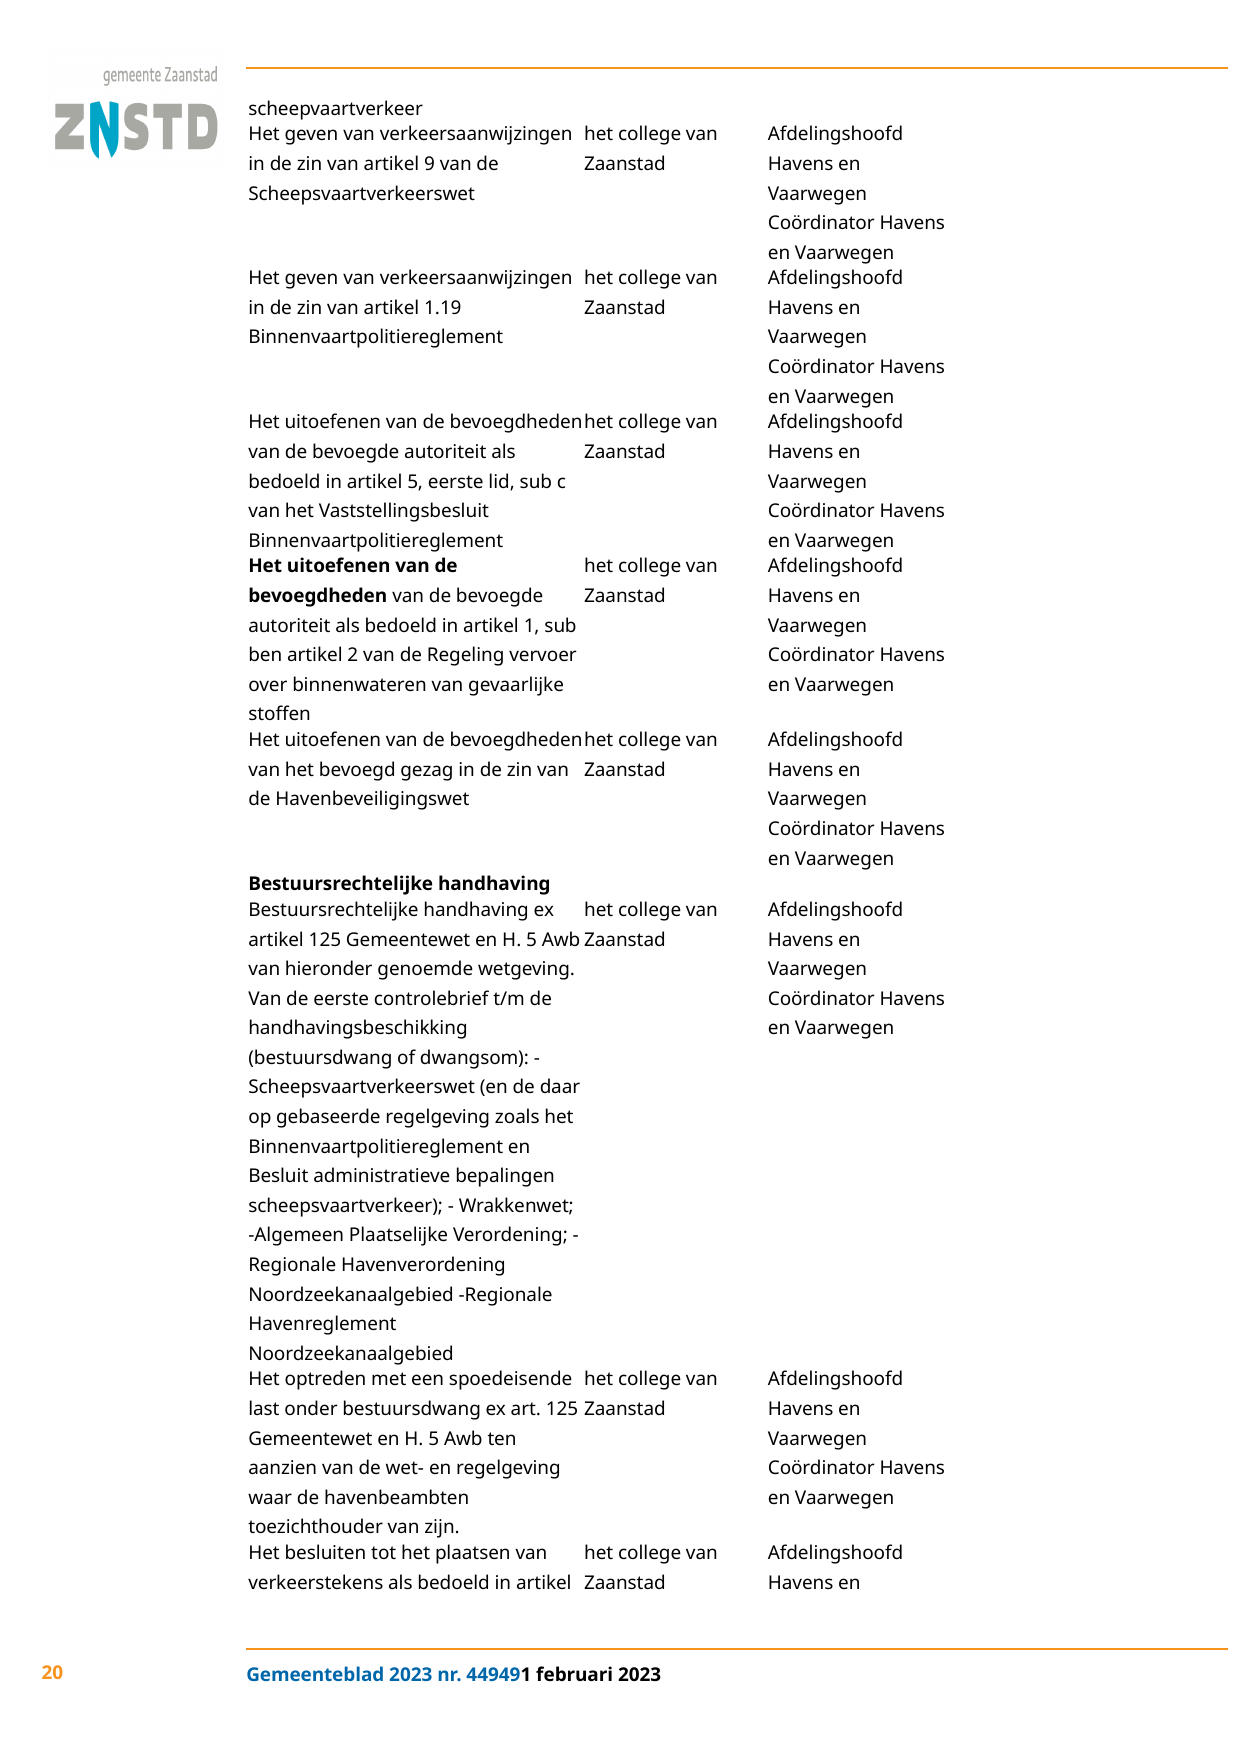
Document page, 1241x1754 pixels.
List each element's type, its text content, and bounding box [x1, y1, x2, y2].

table_cell Het geven van verkeersaanwijzingen in de zin van artikel 1.19 Binnenvaartpolitiereglement [248, 265, 584, 409]
table_cell het college van Zaanstad [584, 121, 768, 264]
table_cell het college van Zaanstad [584, 896, 768, 1366]
table_cell het college van Zaanstad [584, 553, 768, 726]
table_cell [960, 1539, 1152, 1594]
table_cell het college van Zaanstad [584, 409, 768, 553]
table_cell [960, 265, 1152, 409]
table_cell het college van Zaanstad [584, 1366, 768, 1539]
table_cell [584, 95, 768, 121]
table_cell [960, 726, 1152, 870]
table_cell scheepvaartverkeer [248, 95, 584, 121]
picture [41, 47, 231, 172]
table_cell [960, 95, 1152, 121]
table_cell Afdelingshoofd Havens en Vaarwegen Coördinator Havens en Vaarwegen [768, 553, 960, 726]
table_cell [960, 896, 1152, 1366]
table_cell Het besluiten tot het plaatsen van verkeerstekens als bedoeld in artikel [248, 1539, 584, 1594]
table_cell Afdelingshoofd Havens en Vaarwegen Coördinator Havens en Vaarwegen [768, 1366, 960, 1539]
table_cell het college van Zaanstad [584, 726, 768, 870]
table_cell Afdelingshoofd Havens en [768, 1539, 960, 1594]
table_cell Afdelingshoofd Havens en Vaarwegen Coördinator Havens en Vaarwegen [768, 896, 960, 1366]
table_cell [960, 121, 1152, 264]
table_cell Het uitoefenen van de bevoegdheden van de bevoegde autoriteit als bedoeld in artikel 1, sub ben artikel 2 van de Regeling vervoer over binnenwateren van gevaarlijke stoffen [248, 553, 584, 726]
table_cell [960, 409, 1152, 553]
table_cell Afdelingshoofd Havens en Vaarwegen Coördinator Havens en Vaarwegen [768, 409, 960, 553]
table_cell het college van Zaanstad [584, 1539, 768, 1594]
table_cell Het uitoefenen van de bevoegdheden van het bevoegd gezag in de zin van de Havenbeveiligingswet [248, 726, 584, 870]
table_cell Afdelingshoofd Havens en Vaarwegen Coördinator Havens en Vaarwegen [768, 726, 960, 870]
table_cell [768, 95, 960, 121]
table_cell Afdelingshoofd Havens en Vaarwegen Coördinator Havens en Vaarwegen [768, 121, 960, 264]
table_cell Het optreden met een spoedeisende last onder bestuursdwang ex art. 125 Gemeentewet en H. 5 Awb ten aanzien van de wet- en regelgeving waar de havenbeambten toezichthouder van zijn. [248, 1366, 584, 1539]
table_cell Het geven van verkeersaanwijzingen in de zin van artikel 9 van de Scheepsvaartverkeerswet [248, 121, 584, 264]
table_cell [960, 553, 1152, 726]
table_cell Het uitoefenen van de bevoegdheden van de bevoegde autoriteit als bedoeld in artikel 5, eerste lid, sub c van het Vaststellingsbesluit Binnenvaartpolitiereglement [248, 409, 584, 553]
table_cell Bestuursrechtelijke handhaving ex artikel 125 Gemeentewet en H. 5 Awb van hieronder genoemde wetgeving. Van de eerste controlebrief t/m de handhavingsbeschikking (bestuursdwang of dwangsom): - Scheepsvaartverkeerswet (en de daar op gebaseerde regelgeving zoals het Binnenvaartpolitiereglement en Besluit administratieve bepalingen scheepsvaartverkeer); - Wrakkenwet; -Algemeen Plaatselijke Verordening; -Regionale Havenverordening Noordzeekanaalgebied -Regionale Havenreglement Noordzeekanaalgebied [248, 896, 584, 1366]
table_cell het college van Zaanstad [584, 265, 768, 409]
table_cell [960, 1366, 1152, 1539]
table_cell Bestuursrechtelijke handhaving [248, 870, 1152, 896]
table_cell Afdelingshoofd Havens en Vaarwegen Coördinator Havens en Vaarwegen [768, 265, 960, 409]
